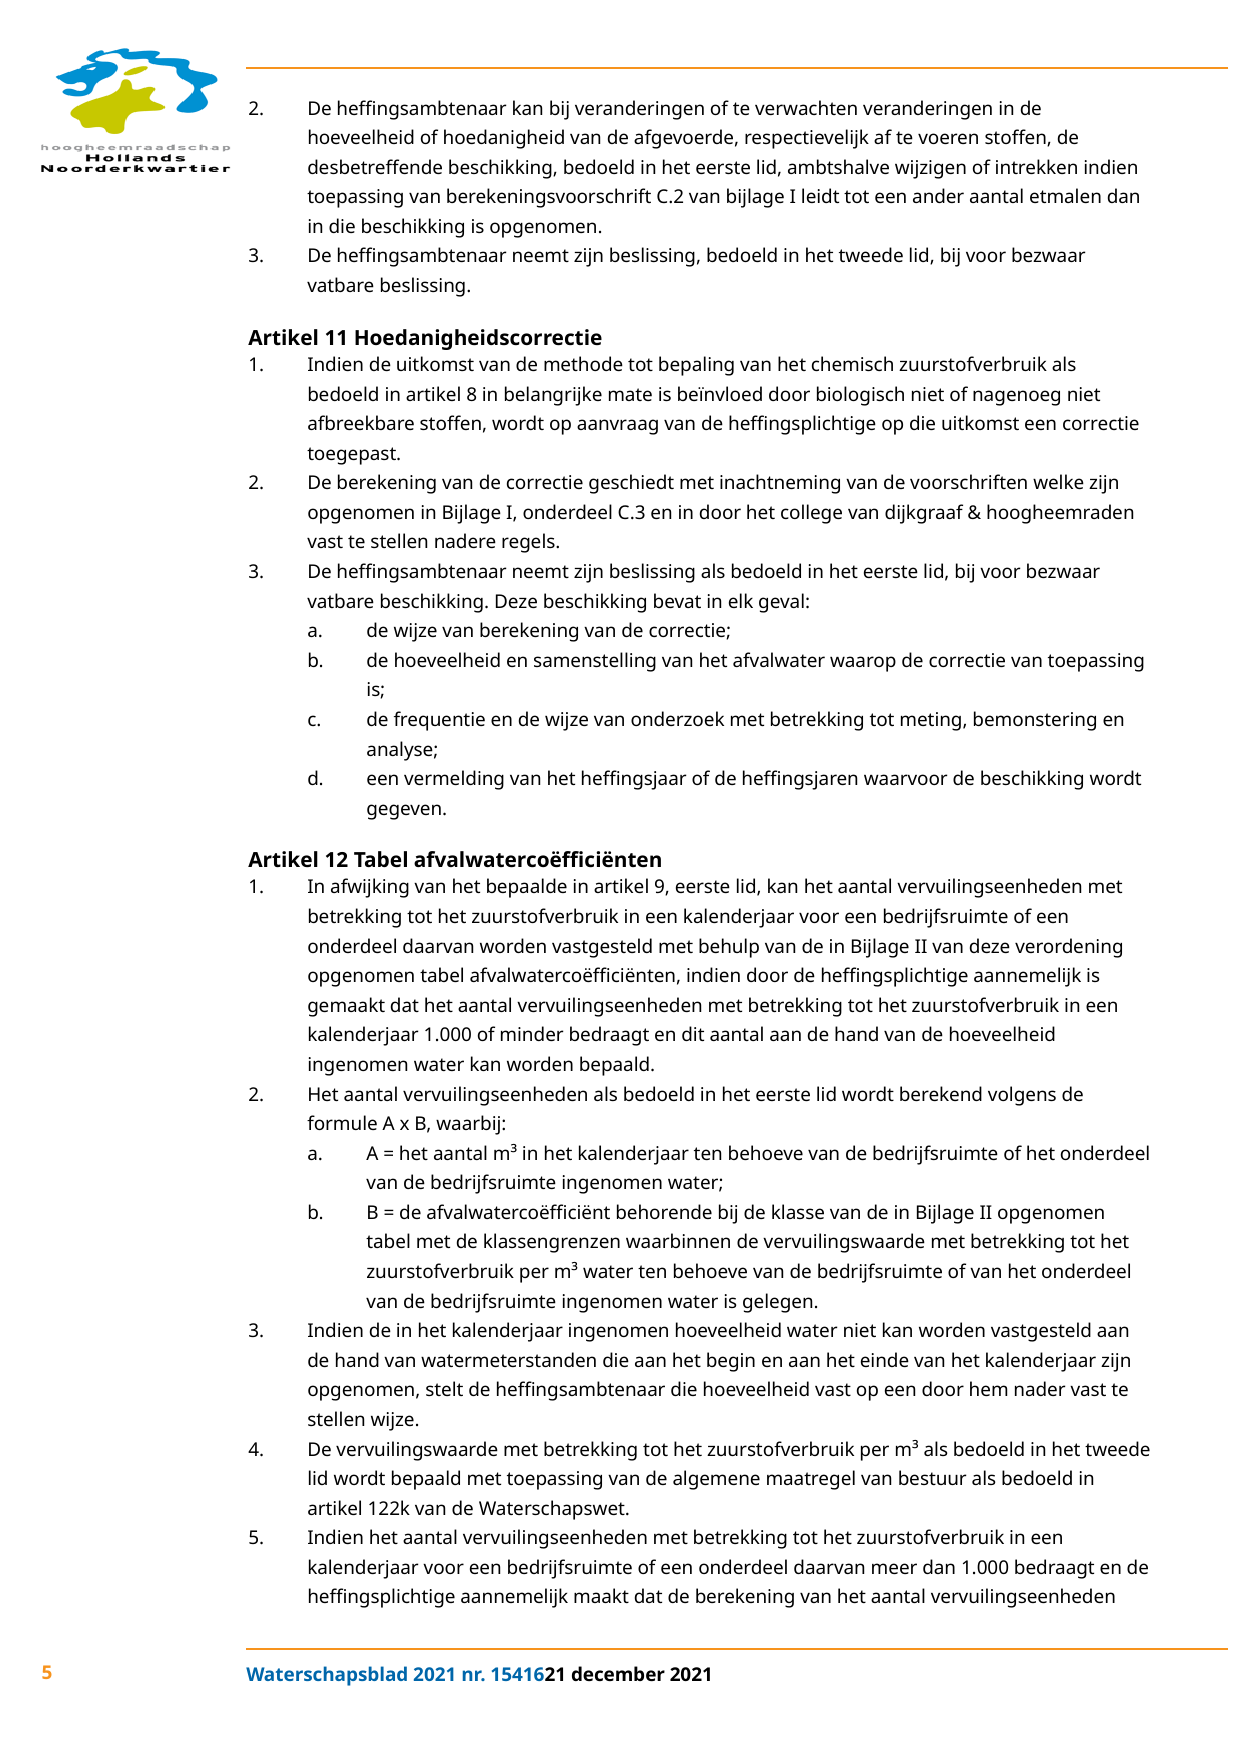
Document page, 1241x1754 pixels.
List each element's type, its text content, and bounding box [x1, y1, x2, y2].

text Artikel 12 Tabel afvalwatercoëfficiënten [248, 845, 1152, 874]
list De vervuilingswaarde met betrekking tot het zuurstofverbruik per m³ als bedoeld in het tweede lid wordt bepaald met toepassing van de algemene maatregel van bestuur als bedoeld in artikel 122k van de Waterschapswet. [248, 1436, 1152, 1521]
list Indien de in het kalenderjaar ingenomen hoeveelheid water niet kan worden vastgesteld aan de hand van watermeterstanden die aan het begin en aan het einde van het kalenderjaar zijn opgenomen, stelt de heffingsambtenaar die hoeveelheid vast op een door hem nader vast te stellen wijze. [248, 1317, 1152, 1432]
list B = de afvalwatercoëfficiënt behorende bij de klasse van de in Bijlage II opgenomen tabel met de klassengrenzen waarbinnen de vervuilingswaarde met betrekking tot het zuurstofverbruik per m³ water ten behoeve van de bedrijfsruimte of van het onderdeel van de bedrijfsruimte ingenomen water is gelegen. [307, 1199, 1152, 1314]
list de hoeveelheid en samenstelling van het afvalwater waarop de correctie van toepassing is; [307, 647, 1152, 702]
list Indien het aantal vervuilingseenheden met betrekking tot het zuurstofverbruik in een kalenderjaar voor een bedrijfsruimte of een onderdeel daarvan meer dan 1.000 bedraagt en de heffingsplichtige aannemelijk maakt dat de berekening van het aantal vervuilingseenheden [248, 1524, 1152, 1609]
list de wijze van berekening van de correctie; [307, 617, 1152, 643]
list De heffingsambtenaar neemt zijn beslissing, bedoeld in het tweede lid, bij voor bezwaar vatbare beslissing. [248, 243, 1152, 298]
list A = het aantal m³ in het kalenderjaar ten behoeve van de bedrijfsruimte of het onderdeel van de bedrijfsruimte ingenomen water; [307, 1140, 1152, 1195]
list een vermelding van het heffingsjaar of de heffingsjaren waarvoor de beschikking wordt gegeven. [307, 765, 1152, 821]
list Indien de uitkomst van de methode tot bepaling van het chemisch zuurstofverbruik als bedoeld in artikel 8 in belangrijke mate is beïnvloed door biologisch niet of nagenoeg niet afbreekbare stoffen, wordt op aanvraag van de heffingsplichtige op die uitkomst een correctie toegepast. [248, 351, 1152, 466]
list De heffingsambtenaar neemt zijn beslissing als bedoeld in het eerste lid, bij voor bezwaar vatbare beschikking. Deze beschikking bevat in elk geval: [248, 558, 1152, 613]
picture [41, 47, 231, 172]
list In afwijking van het bepaalde in artikel 9, eerste lid, kan het aantal vervuilingseenheden met betrekking tot het zuurstofverbruik in een kalenderjaar voor een bedrijfsruimte of een onderdeel daarvan worden vastgesteld met behulp van de in Bijlage II van deze verordening opgenomen tabel afvalwatercoëfficiënten, indien door de heffingsplichtige aannemelijk is gemaakt dat het aantal vervuilingseenheden met betrekking tot het zuurstofverbruik in een kalenderjaar 1.000 of minder bedraagt en dit aantal aan de hand van de hoeveelheid ingenomen water kan worden bepaald. [248, 874, 1152, 1077]
list de frequentie en de wijze van onderzoek met betrekking tot meting, bemonstering en analyse; [307, 706, 1152, 761]
text Artikel 11 Hoedanigheidscorrectie [248, 323, 1152, 351]
list De heffingsambtenaar kan bij veranderingen of te verwachten veranderingen in de hoeveelheid of hoedanigheid van de afgevoerde, respectievelijk af te voeren stoffen, de desbetreffende beschikking, bedoeld in het eerste lid, ambtshalve wijzigen of intrekken indien toepassing van berekeningsvoorschrift C.2 van bijlage I leidt tot een ander aantal etmalen dan in die beschikking is opgenomen. [248, 95, 1152, 239]
list De berekening van de correctie geschiedt met inachtneming van de voorschriften welke zijn opgenomen in Bijlage I, onderdeel C.3 en in door het college van dijkgraaf & hoogheemraden vast te stellen nadere regels. [248, 469, 1152, 554]
list Het aantal vervuilingseenheden als bedoeld in het eerste lid wordt berekend volgens de formule A x B, waarbij: [248, 1081, 1152, 1136]
